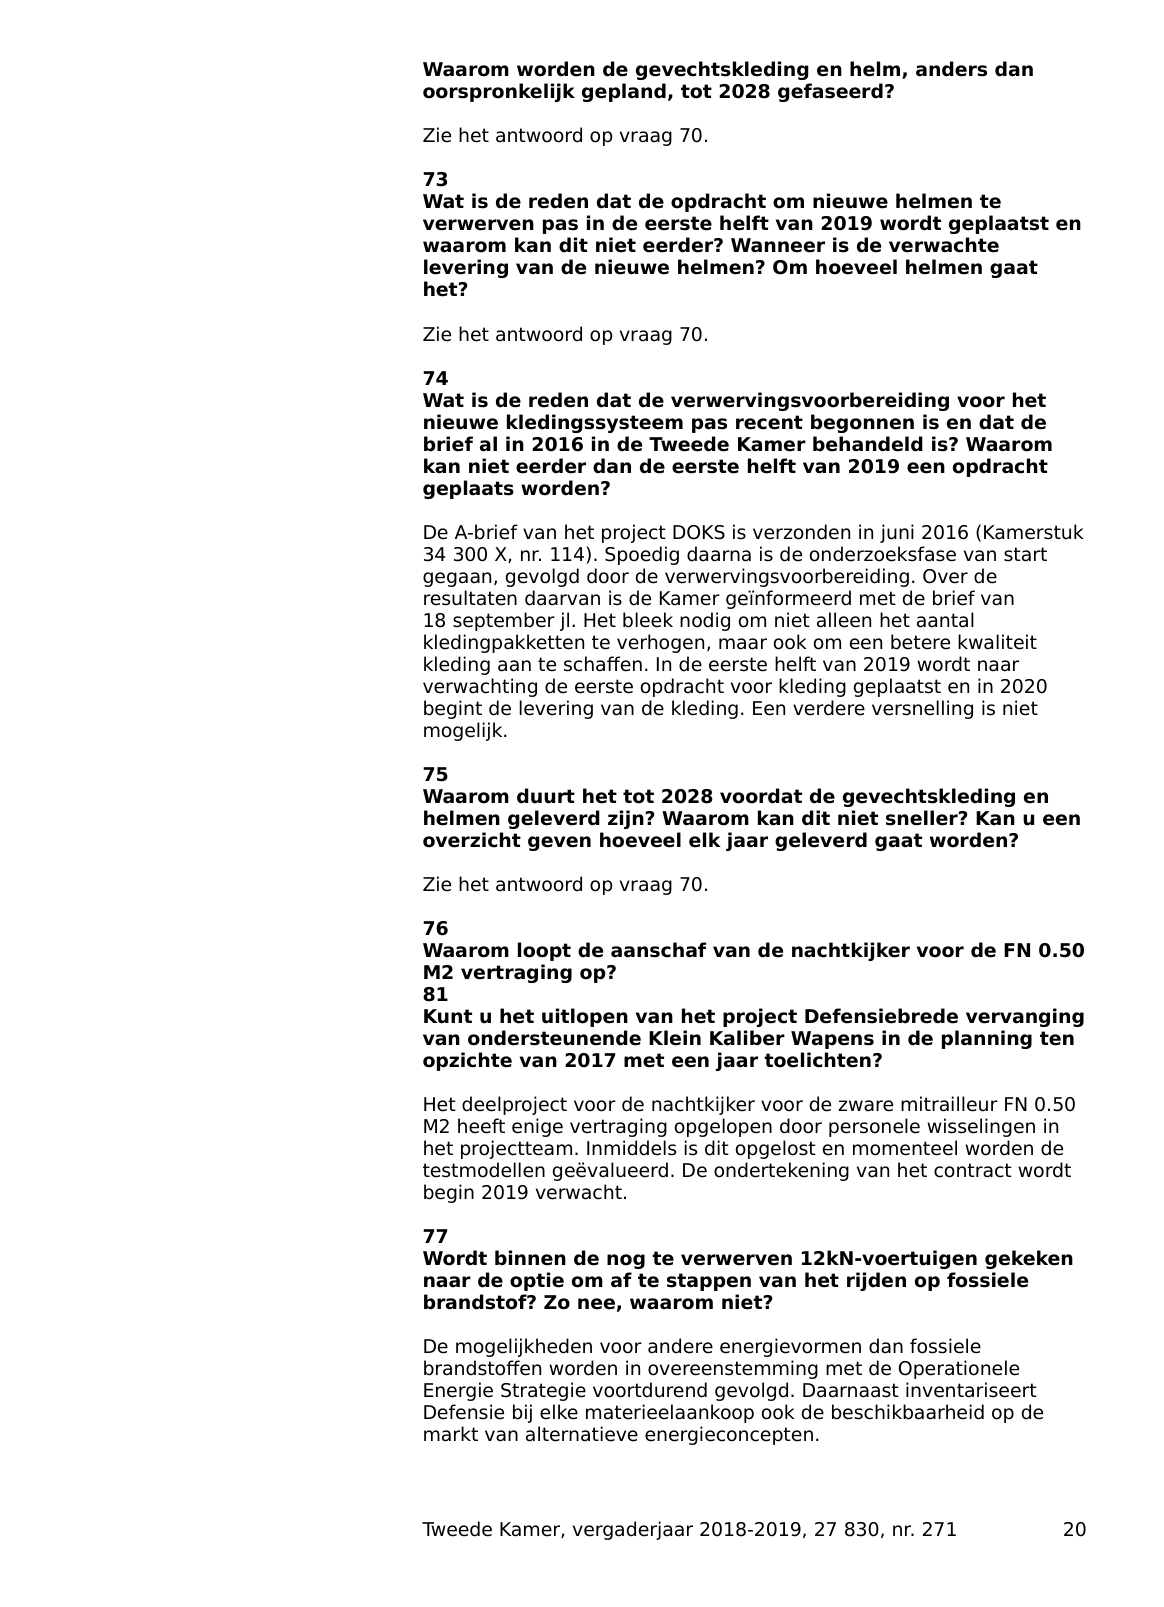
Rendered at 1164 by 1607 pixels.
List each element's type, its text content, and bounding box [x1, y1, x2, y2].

text Waarom worden de gevechtskleding en helm, anders dan oorspronkelijk gepland, tot 2028 gefaseerd? [422, 59, 1087, 103]
text 74 [422, 368, 1087, 389]
text De mogelijkheden voor andere energievormen dan fossiele brandstoffen worden in overeenstemming met de Operationele Energie Strategie voortdurend gevolgd. Daarnaast inventariseert Defensie bij elke materieelaankoop ook de beschikbaarheid op de markt van alternatieve energieconcepten. [422, 1336, 1087, 1446]
text 75 [422, 764, 1087, 786]
text Waarom loopt de aanschaf van de nachtkijker voor de FN 0.50 M2 vertraging op? [422, 940, 1087, 984]
text Wordt binnen de nog te verwerven 12kN-voertuigen gekeken naar de optie om af te stappen van het rijden op fossiele brandstof? Zo nee, waarom niet? [422, 1248, 1087, 1314]
text Zie het antwoord op vraag 70. [422, 125, 1087, 147]
text 76 [422, 918, 1087, 940]
text Wat is de reden dat de opdracht om nieuwe helmen te verwerven pas in de eerste helft van 2019 wordt geplaatst en waarom kan dit niet eerder? Wanneer is de verwachte levering van de nieuwe helmen? Om hoeveel helmen gaat het? [422, 191, 1087, 301]
text Wat is de reden dat de verwervingsvoorbereiding voor het nieuwe kledingssysteem pas recent begonnen is en dat de brief al in 2016 in de Tweede Kamer behandeld is? Waarom kan niet eerder dan de eerste helft van 2019 een opdracht geplaats worden? [422, 389, 1087, 499]
text 73 [422, 169, 1087, 191]
text De A-brief van het project DOKS is verzonden in juni 2016 (Kamerstuk 34 300 X, nr. 114). Spoedig daarna is de onderzoeksfase van start gegaan, gevolgd door de verwervingsvoorbereiding. Over de resultaten daarvan is de Kamer geïnformeerd met de brief van 18 september jl. Het bleek nodig om niet alleen het aantal kledingpakketten te verhogen, maar ook om een betere kwaliteit kleding aan te schaffen. In de eerste helft van 2019 wordt naar verwachting de eerste opdracht voor kleding geplaatst en in 2020 begint de levering van de kleding. Een verdere versnelling is niet mogelijk. [422, 522, 1087, 741]
text Waarom duurt het tot 2028 voordat de gevechtskleding en helmen geleverd zijn? Waarom kan dit niet sneller? Kan u een overzicht geven hoeveel elk jaar geleverd gaat worden? [422, 786, 1087, 852]
text Kunt u het uitlopen van het project Defensiebrede vervanging van ondersteunende Klein Kaliber Wapens in de planning ten opzichte van 2017 met een jaar toelichten? [422, 1006, 1087, 1072]
text Zie het antwoord op vraag 70. [422, 323, 1087, 345]
text 81 [422, 984, 1087, 1006]
text Zie het antwoord op vraag 70. [422, 874, 1087, 896]
text 77 [422, 1226, 1087, 1248]
text Het deelproject voor de nachtkijker voor de zware mitrailleur FN 0.50 M2 heeft enige vertraging opgelopen door personele wisselingen in het projectteam. Inmiddels is dit opgelost en momenteel worden de testmodellen geëvalueerd. De ondertekening van het contract wordt begin 2019 verwacht. [422, 1094, 1087, 1204]
